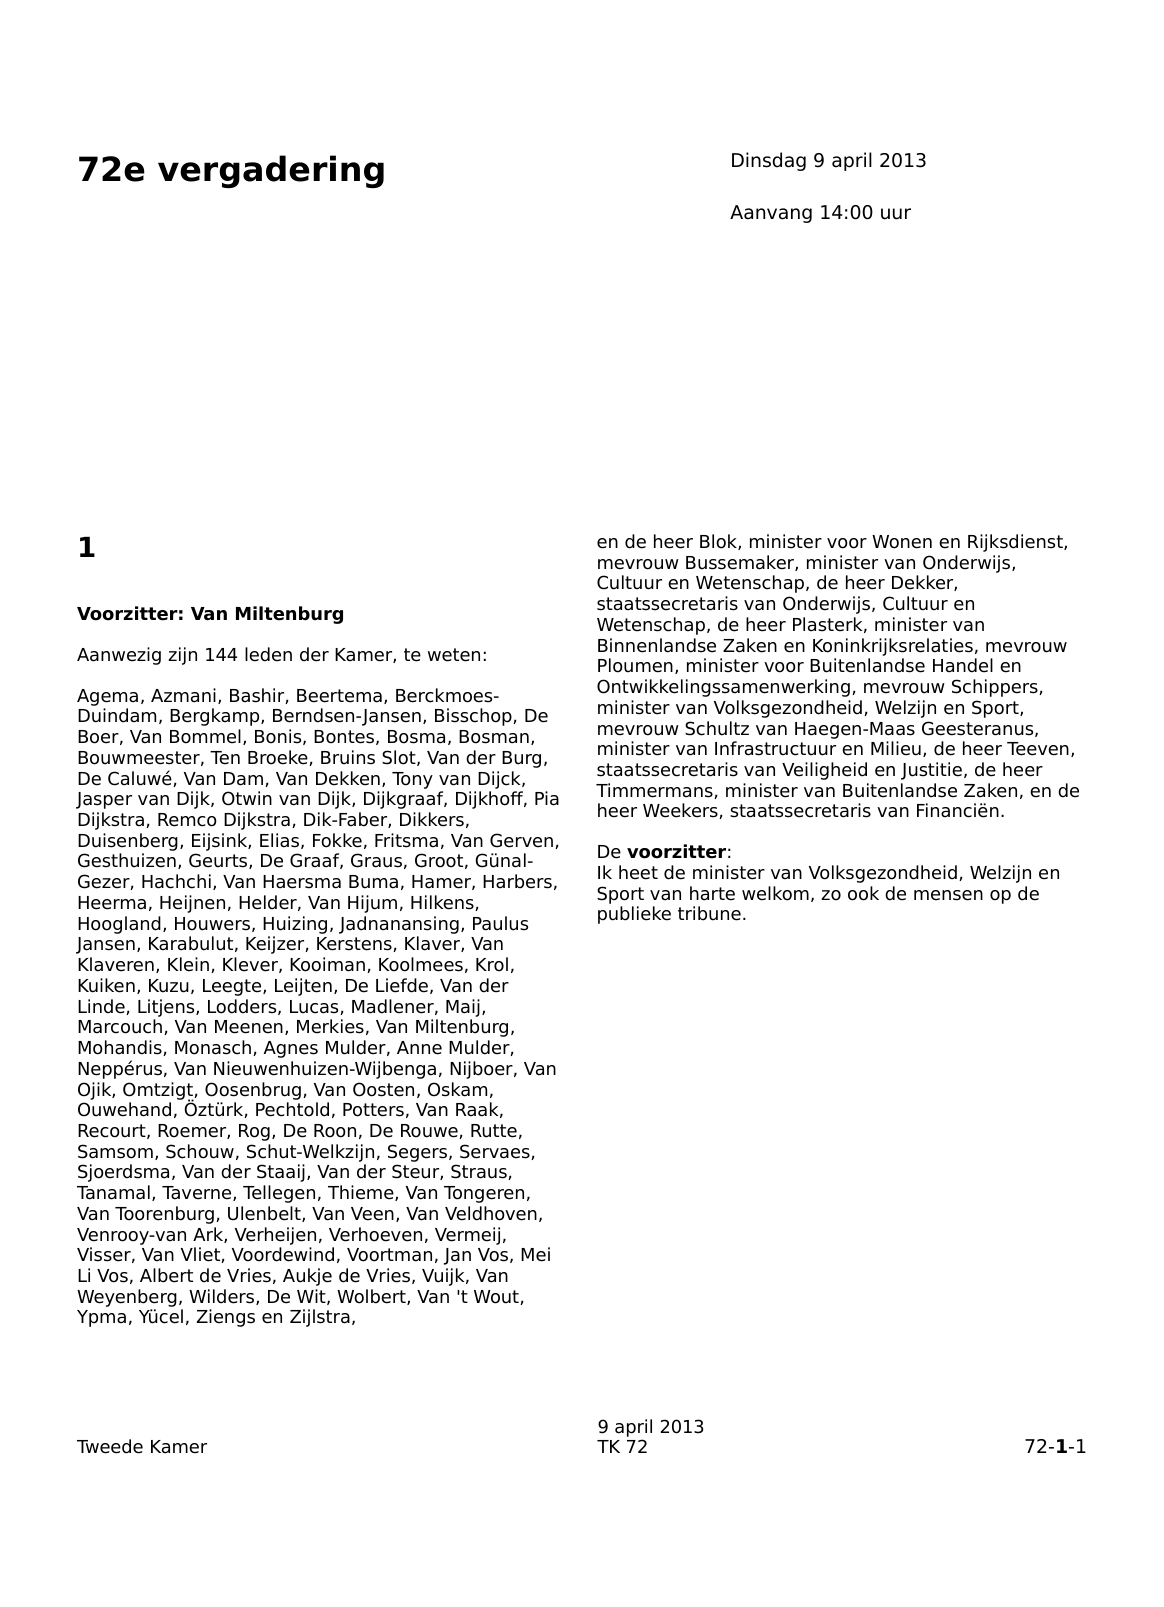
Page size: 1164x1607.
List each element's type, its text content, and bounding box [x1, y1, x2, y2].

text De voorzitter: [596, 842, 1087, 863]
table_cell Aanvang 14:00 uur [730, 202, 1087, 254]
text Agema, Azmani, Bashir, Beertema, Berckmoes-Duindam, Bergkamp, Berndsen-Jansen, Bisschop, De Boer, Van Bommel, Bonis, Bontes, Bosma, Bosman, Bouwmeester, Ten Broeke, Bruins Slot, Van der Burg, De Caluwé, Van Dam, Van Dekken, Tony van Dijck, Jasper van Dijk, Otwin van Dijk, Dijkgraaf, Dijkhoff, Pia Dijkstra, Remco Dijkstra, Dik-Faber, Dikkers, Duisenberg, Eijsink, Elias, Fokke, Fritsma, Van Gerven, Gesthuizen, Geurts, De Graaf, Graus, Groot, Günal-Gezer, Hachchi, Van Haersma Buma, Hamer, Harbers, Heerma, Heijnen, Helder, Van Hijum, Hilkens, Hoogland, Houwers, Huizing, Jadnanansing, Paulus Jansen, Karabulut, Keijzer, Kerstens, Klaver, Van Klaveren, Klein, Klever, Kooiman, Koolmees, Krol, Kuiken, Kuzu, Leegte, Leijten, De Liefde, Van der Linde, Litjens, Lodders, Lucas, Madlener, Maij, Marcouch, Van Meenen, Merkies, Van Miltenburg, Mohandis, Monasch, Agnes Mulder, Anne Mulder, Neppérus, Van Nieuwenhuizen-Wijbenga, Nijboer, Van Ojik, Omtzigt, Oosenbrug, Van Oosten, Oskam, Ouwehand, Öztürk, Pechtold, Potters, Van Raak, Recourt, Roemer, Rog, De Roon, De Rouwe, Rutte, Samsom, Schouw, Schut-Welkzijn, Segers, Servaes, Sjoerdsma, Van der Staaij, Van der Steur, Straus, Tanamal, Taverne, Tellegen, Thieme, Van Tongeren, Van Toorenburg, Ulenbelt, Van Veen, Van Veldhoven, Venrooy-van Ark, Verheijen, Verhoeven, Vermeij, Visser, Van Vliet, Voordewind, Voortman, Jan Vos, Mei Li Vos, Albert de Vries, Aukje de Vries, Vuijk, Van Weyenberg, Wilders, De Wit, Wolbert, Van 't Wout, Ypma, Yücel, Ziengs en Zijlstra, [77, 686, 567, 1328]
text Voorzitter: Van Miltenburg [77, 604, 567, 625]
table_header 72e vergadering [77, 150, 730, 254]
title 1 [77, 532, 567, 564]
text Ik heet de minister van Volksgezondheid, Welzijn en Sport van harte welkom, zo ook de mensen op de publieke tribune. [596, 863, 1087, 925]
table_header Dinsdag 9 april 2013 [730, 150, 1087, 202]
text en de heer Blok, minister voor Wonen en Rijksdienst, mevrouw Bussemaker, minister van Onderwijs, Cultuur en Wetenschap, de heer Dekker, staatssecretaris van Onderwijs, Cultuur en Wetenschap, de heer Plasterk, minister van Binnenlandse Zaken en Koninkrijksrelaties, mevrouw Ploumen, minister voor Buitenlandse Handel en Ontwikkelingssamenwerking, mevrouw Schippers, minister van Volksgezondheid, Welzijn en Sport, mevrouw Schultz van Haegen-Maas Geesteranus, minister van Infrastructuur en Milieu, de heer Teeven, staatssecretaris van Veiligheid en Justitie, de heer Timmermans, minister van Buitenlandse Zaken, en de heer Weekers, staatssecretaris van Financiën. [596, 532, 1087, 822]
text Aanwezig zijn 144 leden der Kamer, te weten: [77, 645, 567, 666]
